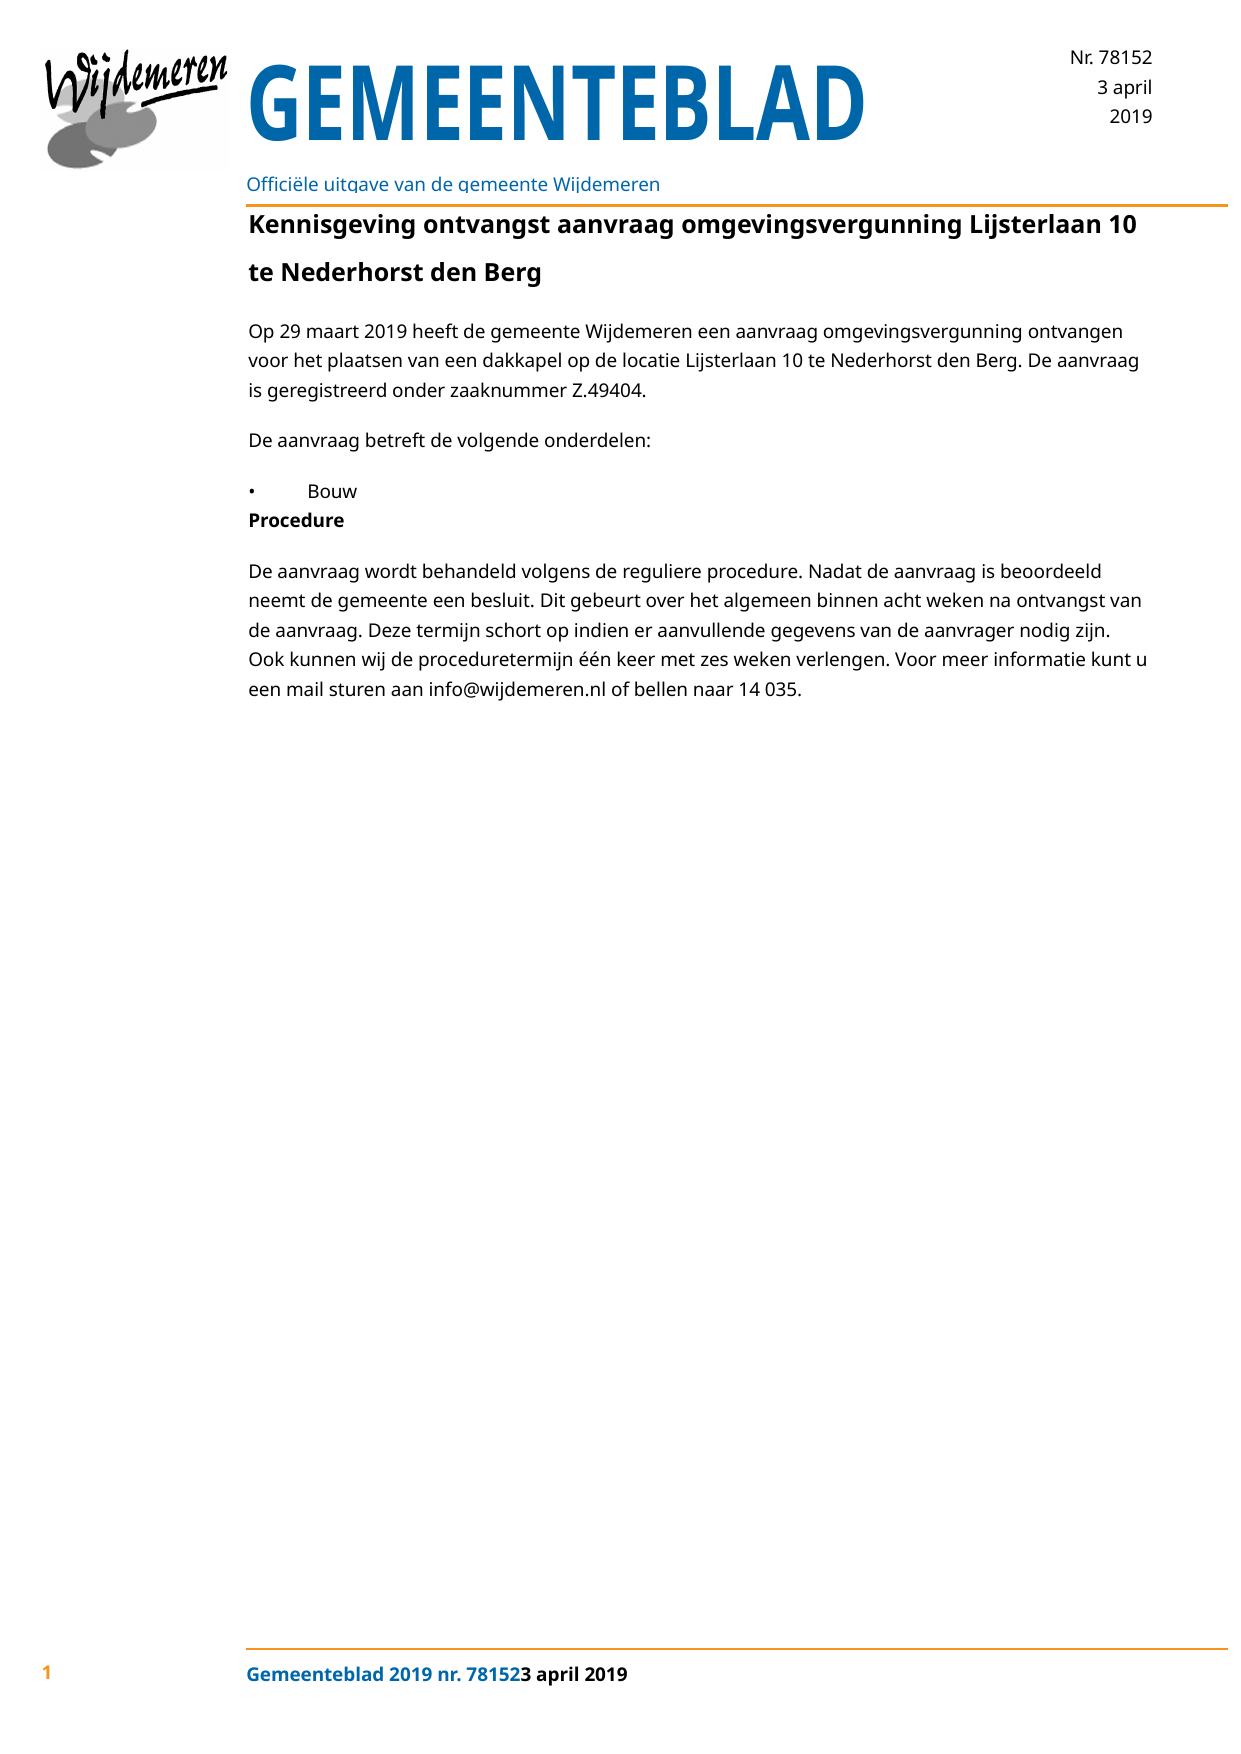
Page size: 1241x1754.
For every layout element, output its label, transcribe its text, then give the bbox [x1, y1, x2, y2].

text De aanvraag betreft de volgende onderdelen: [248, 427, 1152, 453]
list Bouw [248, 478, 1152, 504]
text De aanvraag wordt behandeld volgens de reguliere procedure. Nadat de aanvraag is beoordeeld neemt de gemeente een besluit. Dit gebeurt over het algemeen binnen acht weken na ontvangst van de aanvraag. Deze termijn schort op indien er aanvullende gegevens van de aanvrager nodig zijn. Ook kunnen wij de proceduretermijn één keer met zes weken verlengen. Voor meer informatie kunt u een mail sturen aan info@wijdemeren.nl of bellen naar 14 035. [248, 558, 1152, 702]
text Procedure [248, 507, 1152, 533]
text Op 29 maart 2019 heeft de gemeente Wijdemeren een aanvraag omgevingsvergunning ontvangen voor het plaatsen van een dakkapel op de locatie Lijsterlaan 10 te Nederhorst den Berg. De aanvraag is geregistreerd onder zaaknummer Z.49404. [248, 318, 1152, 403]
text Kennisgeving ontvangst aanvraag omgevingsvergunning Lijsterlaan 10 te Nederhorst den Berg [248, 207, 1152, 288]
picture [41, 47, 231, 172]
